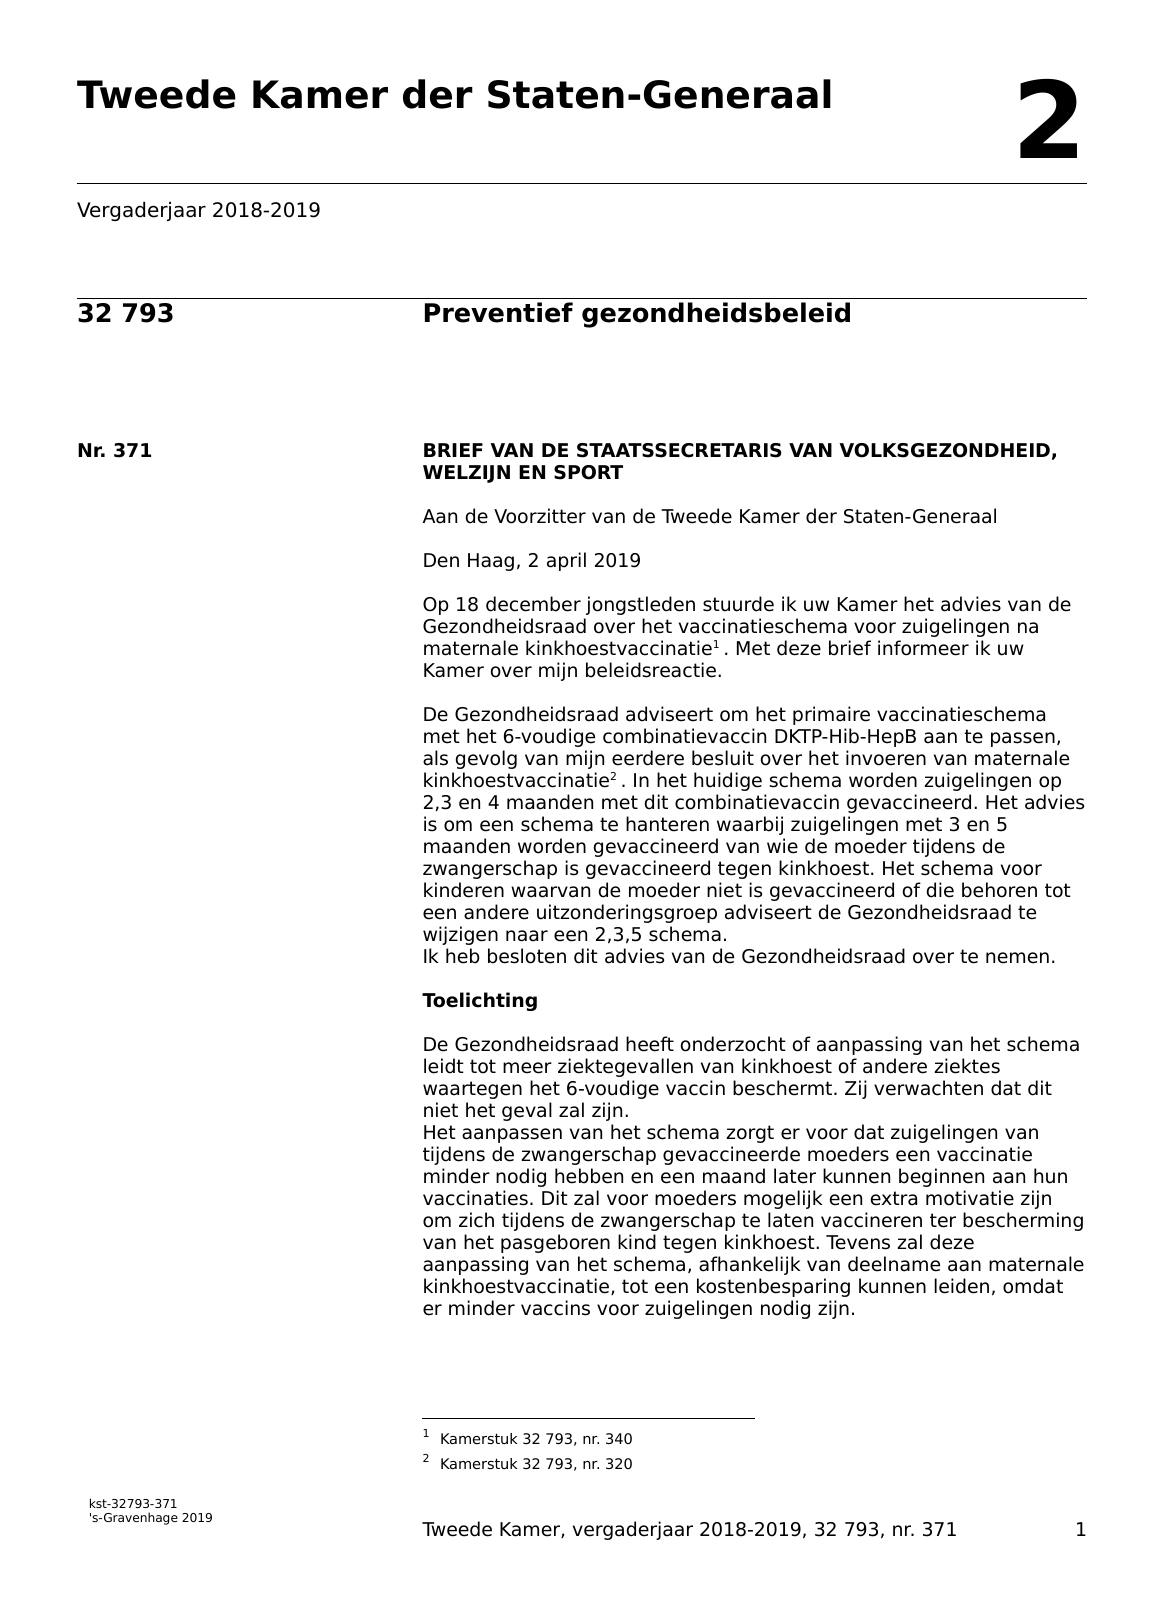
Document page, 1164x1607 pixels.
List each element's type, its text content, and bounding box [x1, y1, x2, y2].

text 's-Gravenhage 2019 [88, 1511, 323, 1525]
subtitle Toelichting [422, 990, 1087, 1012]
text Kamerstuk 32 793, nr. 340 [422, 1427, 1087, 1449]
text Ik heb besloten dit advies van de Gezondheidsraad over te nemen. [422, 946, 1087, 968]
text Het aanpassen van het schema zorgt er voor dat zuigelingen van tijdens de zwangerschap gevaccineerde moeders een vaccinatie minder nodig hebben en een maand later kunnen beginnen aan hun vaccinaties. Dit zal voor moeders mogelijk een extra motivatie zijn om zich tijdens de zwangerschap te laten vaccineren ter bescherming van het pasgeboren kind tegen kinkhoest. Tevens zal deze aanpassing van het schema, afhankelijk van deelname aan maternale kinkhoestvaccinatie, tot een kostenbesparing kunnen leiden, omdat er minder vaccins voor zuigelingen nodig zijn. [422, 1122, 1087, 1320]
text Op 18 december jongstleden stuurde ik uw Kamer het advies van de Gezondheidsraad over het vaccinatieschema voor zuigelingen na maternale kinkhoestvaccinatie. Met deze brief informeer ik uw Kamer over mijn beleidsreactie. [422, 594, 1087, 682]
text Den Haag, 2 april 2019 [422, 550, 1087, 572]
subtitle Nr. 371 BRIEF VAN DE STAATSSECRETARIS VAN VOLKSGEZONDHEID, WELZIJN EN SPORT [77, 440, 1087, 484]
text Aan de Voorzitter van de Tweede Kamer der Staten-Generaal [422, 506, 1087, 528]
table_cell Vergaderjaar 2018-2019 [77, 184, 1087, 298]
table_header 2 [886, 59, 1087, 183]
text De Gezondheidsraad heeft onderzocht of aanpassing van het schema leidt tot meer ziektegevallen van kinkhoest of andere ziektes waartegen het 6-voudige vaccin beschermt. Zij verwachten dat dit niet het geval zal zijn. [422, 1034, 1087, 1122]
text Kamerstuk 32 793, nr. 320 [422, 1452, 1087, 1474]
subtitle 32 793 Preventief gezondheidsbeleid [77, 299, 1087, 329]
text kst-32793-371 [88, 1497, 323, 1511]
table_header Tweede Kamer der Staten-Generaal [77, 59, 886, 183]
text De Gezondheidsraad adviseert om het primaire vaccinatieschema met het 6-voudige combinatievaccin DKTP-Hib-HepB aan te passen, als gevolg van mijn eerdere besluit over het invoeren van maternale kinkhoestvaccinatie. In het huidige schema worden zuigelingen op 2,3 en 4 maanden met dit combinatievaccin gevaccineerd. Het advies is om een schema te hanteren waarbij zuigelingen met 3 en 5 maanden worden gevaccineerd van wie de moeder tijdens de zwangerschap is gevaccineerd tegen kinkhoest. Het schema voor kinderen waarvan de moeder niet is gevaccineerd of die behoren tot een andere uitzonderingsgroep adviseert de Gezondheidsraad te wijzigen naar een 2,3,5 schema. [422, 704, 1087, 946]
